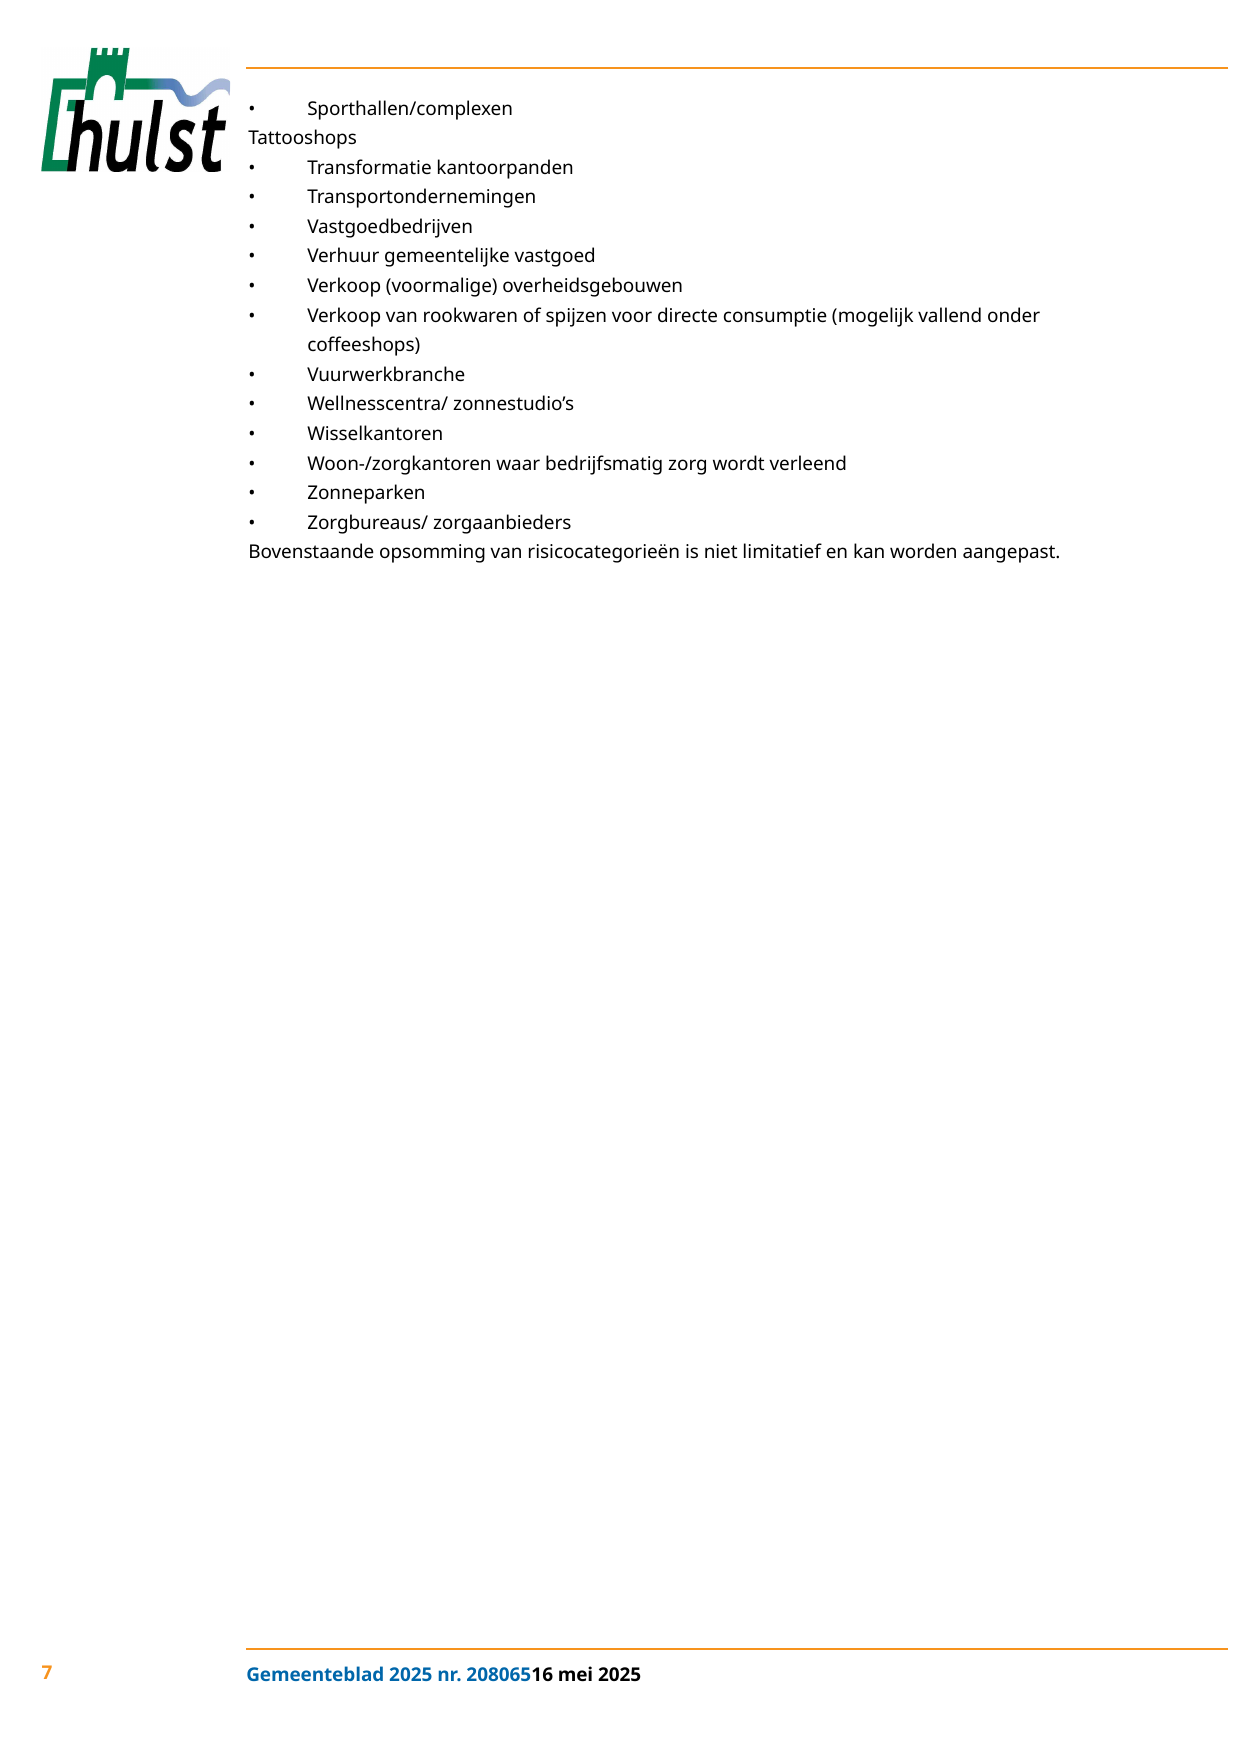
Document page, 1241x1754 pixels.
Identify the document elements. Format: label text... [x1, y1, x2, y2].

list Transportondernemingen [248, 183, 1152, 209]
list Vastgoedbedrijven [248, 213, 1152, 239]
picture [41, 47, 231, 172]
list Vuurwerkbranche [248, 361, 1152, 387]
list Wellnesscentra/ zonnestudio’s [248, 391, 1152, 416]
list Verkoop (voormalige) overheidsgebouwen [248, 272, 1152, 298]
list Zorgbureaus/ zorgaanbieders [248, 509, 1152, 535]
list Woon-/zorgkantoren waar bedrijfsmatig zorg wordt verleend [248, 450, 1152, 476]
list Transformatie kantoorpanden [248, 154, 1152, 180]
list Verhuur gemeentelijke vastgoed [248, 243, 1152, 268]
text Bovenstaande opsomming van risicocategorieën is niet limitatief en kan worden aangepast. [248, 538, 1152, 564]
text Tattooshops [248, 124, 1152, 150]
list Zonneparken [248, 479, 1152, 505]
list Verkoop van rookwaren of spijzen voor directe consumptie (mogelijk vallend onder coffeeshops) [248, 302, 1152, 357]
list Sporthallen/complexen [248, 95, 1152, 121]
list Wisselkantoren [248, 420, 1152, 446]
